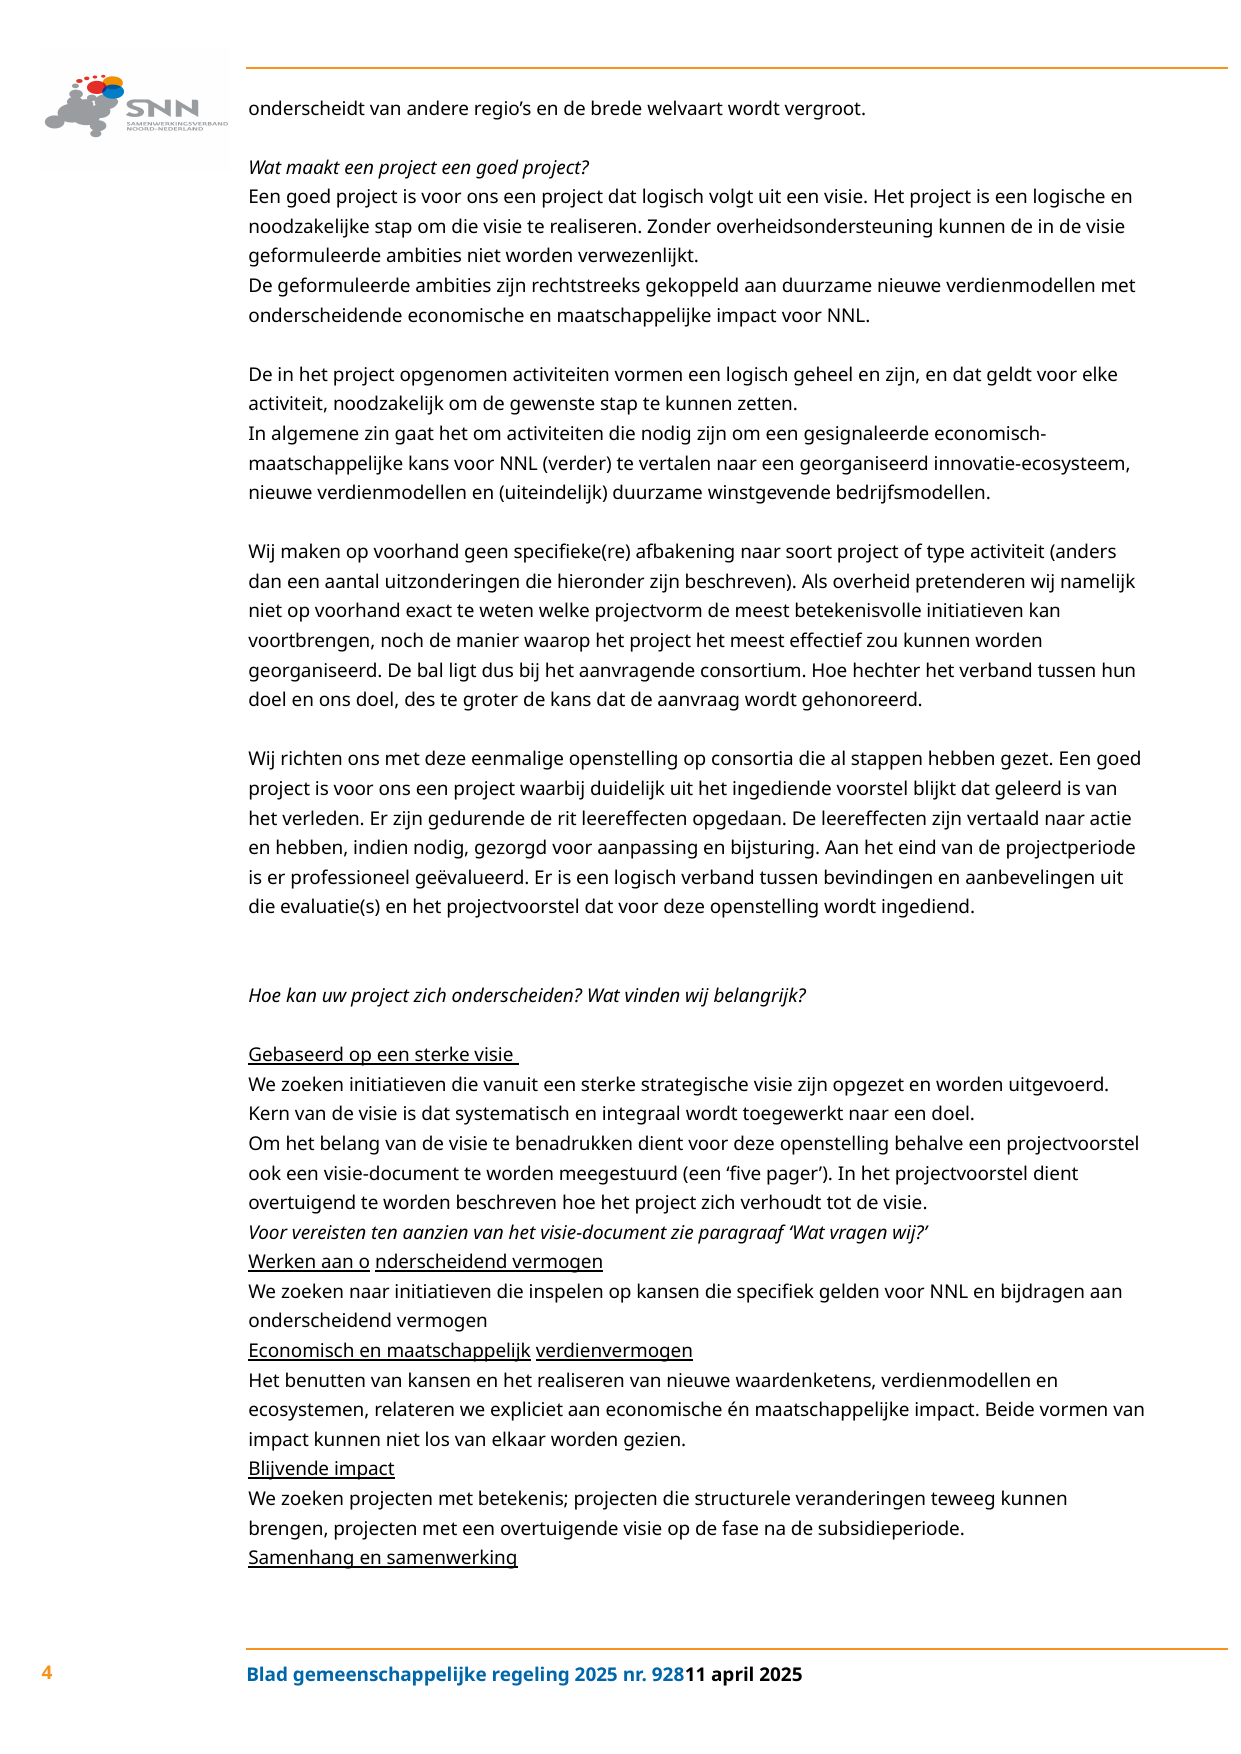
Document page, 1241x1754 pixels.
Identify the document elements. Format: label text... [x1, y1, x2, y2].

text We zoeken initiatieven die vanuit een sterke strategische visie zijn opgezet en worden uitgevoerd. Kern van de visie is dat systematisch en integraal wordt toegewerkt naar een doel. [248, 1071, 1152, 1126]
text Werken aan o nderscheidend vermogen [248, 1248, 1152, 1274]
text De geformuleerde ambities zijn rechtstreeks gekoppeld aan duurzame nieuwe verdienmodellen met onderscheidende economische en maatschappelijke impact voor NNL. [248, 272, 1152, 328]
text Wij richten ons met deze eenmalige openstelling op consortia die al stappen hebben gezet. Een goed project is voor ons een project waarbij duidelijk uit het ingediende voorstel blijkt dat geleerd is van het verleden. Er zijn gedurende de rit leereffecten opgedaan. De leereffecten zijn vertaald naar actie en hebben, indien nodig, gezorgd voor aanpassing en bijsturing. Aan het eind van de projectperiode is er professioneel geëvalueerd. Er is een logisch verband tussen bevindingen en aanbevelingen uit die evaluatie(s) en het projectvoorstel dat voor deze openstelling wordt ingediend. [248, 746, 1152, 919]
text Het benutten van kansen en het realiseren van nieuwe waardenketens, verdienmodellen en ecosystemen, relateren we expliciet aan economische én maatschappelijke impact. Beide vormen van impact kunnen niet los van elkaar worden gezien. [248, 1367, 1152, 1452]
text We zoeken naar initiatieven die inspelen op kansen die specifiek gelden voor NNL en bijdragen aan onderscheidend vermogen [248, 1278, 1152, 1333]
text Een goed project is voor ons een project dat logisch volgt uit een visie. Het project is een logische en noodzakelijke stap om die visie te realiseren. Zonder overheidsondersteuning kunnen de in de visie geformuleerde ambities niet worden verwezenlijkt. [248, 183, 1152, 268]
text Gebaseerd op een sterke visie [248, 1041, 1152, 1067]
text Samenhang en samenwerking [248, 1544, 1152, 1570]
text Voor vereisten ten aanzien van het visie-document zie paragraaf ‘Wat vragen wij?’ [248, 1219, 1152, 1245]
text De in het project opgenomen activiteiten vormen een logisch geheel en zijn, en dat geldt voor elke activiteit, noodzakelijk om de gewenste stap te kunnen zetten. [248, 361, 1152, 416]
picture [41, 47, 231, 172]
text Wat maakt een project een goed project? [248, 154, 1152, 180]
text Economisch en maatschappelijk verdienvermogen [248, 1337, 1152, 1363]
text onderscheidt van andere regio’s en de brede welvaart wordt vergroot. [248, 95, 1152, 121]
text We zoeken projecten met betekenis; projecten die structurele veranderingen teweeg kunnen brengen, projecten met een overtuigende visie op de fase na de subsidieperiode. [248, 1485, 1152, 1541]
text Om het belang van de visie te benadrukken dient voor deze openstelling behalve een projectvoorstel ook een visie-document te worden meegestuurd (een ‘five pager’). In het projectvoorstel dient overtuigend te worden beschreven hoe het project zich verhoudt tot de visie. [248, 1130, 1152, 1215]
text In algemene zin gaat het om activiteiten die nodig zijn om een gesignaleerde economisch-maatschappelijke kans voor NNL (verder) te vertalen naar een georganiseerd innovatie-ecosysteem, nieuwe verdienmodellen en (uiteindelijk) duurzame winstgevende bedrijfsmodellen. [248, 420, 1152, 505]
text Wij maken op voorhand geen specifieke(re) afbakening naar soort project of type activiteit (anders dan een aantal uitzonderingen die hieronder zijn beschreven). Als overheid pretenderen wij namelijk niet op voorhand exact te weten welke projectvorm de meest betekenisvolle initiatieven kan voortbrengen, noch de manier waarop het project het meest effectief zou kunnen worden georganiseerd. De bal ligt dus bij het aanvragende consortium. Hoe hechter het verband tussen hun doel en ons doel, des te groter de kans dat de aanvraag wordt gehonoreerd. [248, 538, 1152, 712]
text Blijvende impact [248, 1456, 1152, 1481]
text Hoe kan uw project zich onderscheiden? Wat vinden wij belangrijk? [248, 982, 1152, 1008]
